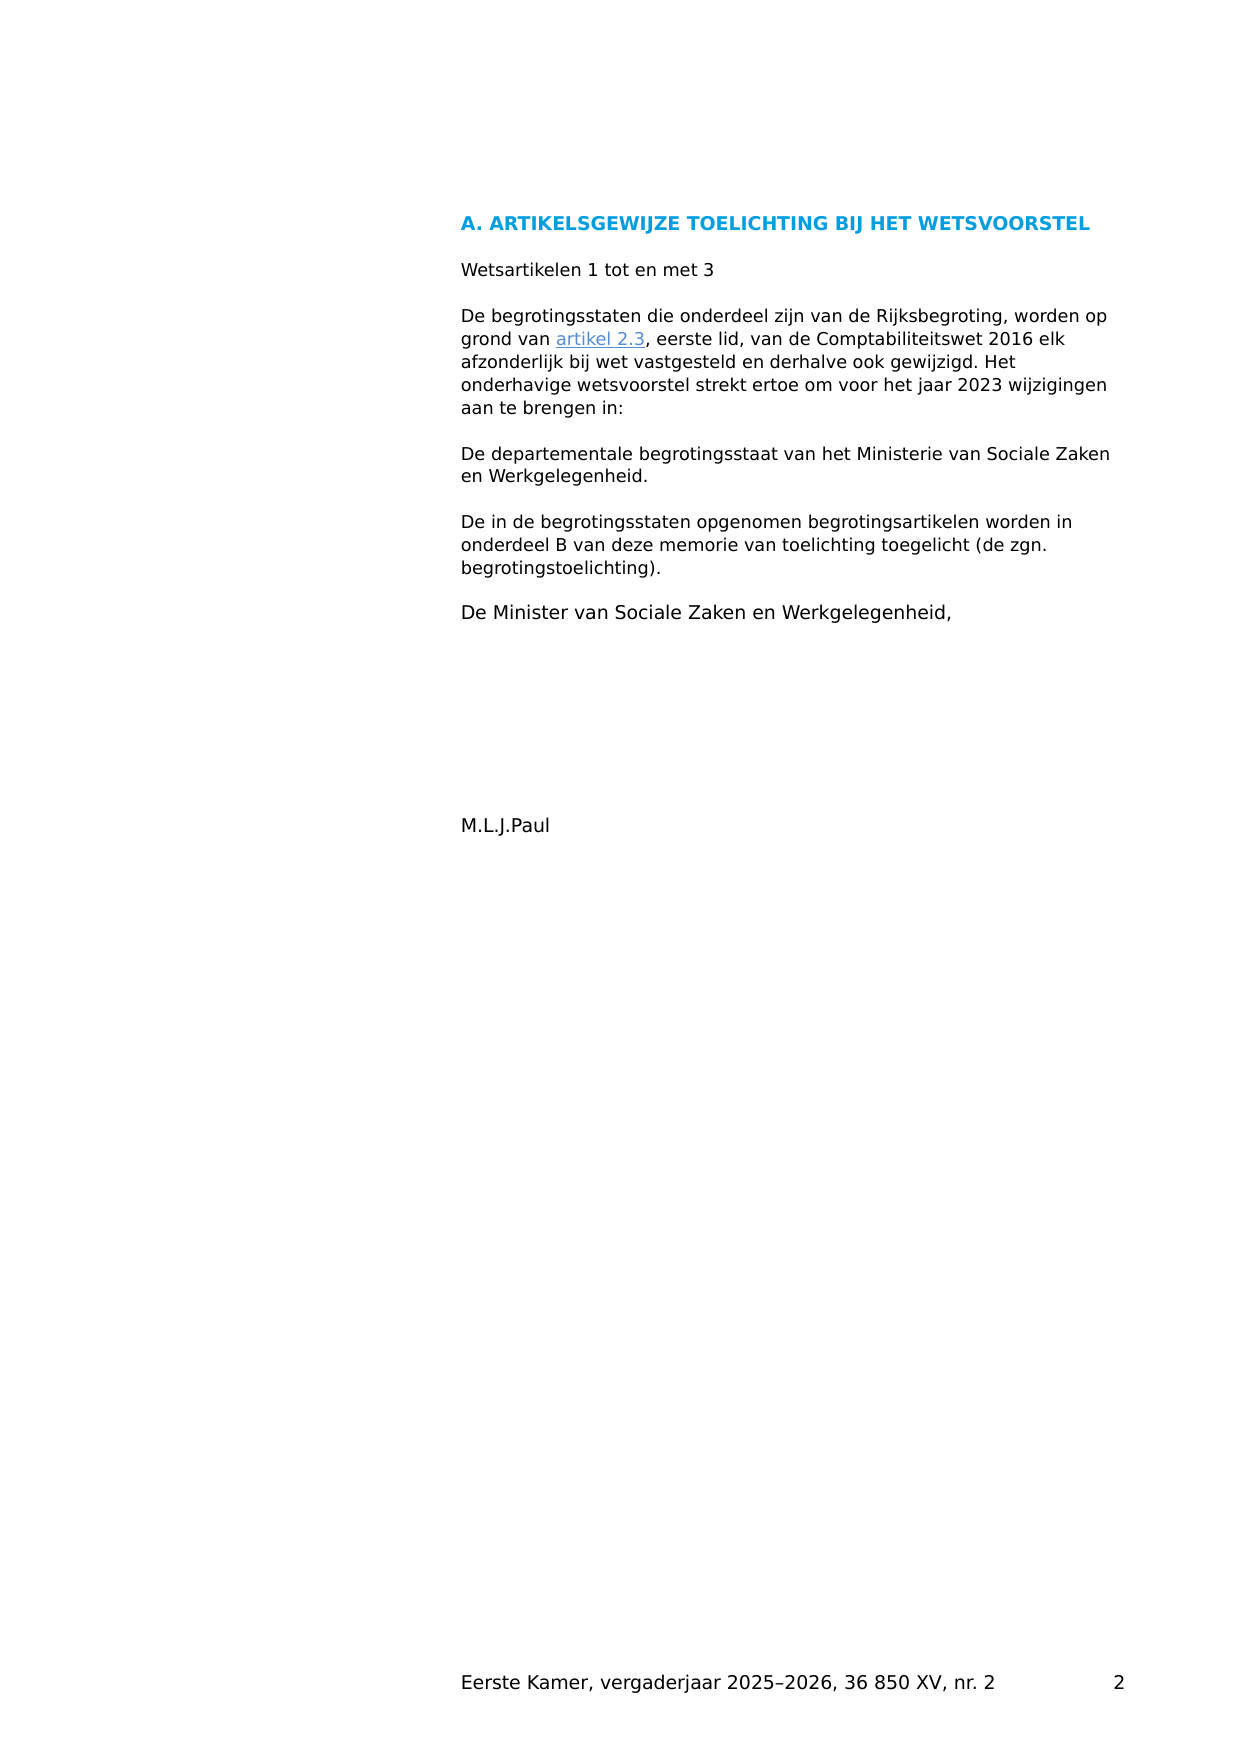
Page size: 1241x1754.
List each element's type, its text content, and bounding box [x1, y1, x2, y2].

text Wetsartikelen 1 tot en met 3 [461, 258, 1125, 281]
text De in de begrotingsstaten opgenomen begrotingsartikelen worden in onderdeel B van deze memorie van toelichting toegelicht (de zgn. begrotingstoelichting). [461, 510, 1125, 579]
text M.L.J.Paul [461, 815, 1125, 837]
text De departementale begrotingsstaat van het Ministerie van Sociale Zaken en Werkgelegenheid. [461, 442, 1125, 487]
title A. ARTIKELSGEWIJZE TOELICHTING BIJ HET WETSVOORSTEL [461, 213, 1125, 235]
text De Minister van Sociale Zaken en Werkgelegenheid, [461, 602, 1125, 624]
text De begrotingsstaten die onderdeel zijn van de Rijksbegroting, worden op grond van artikel 2.3, eerste lid, van de Comptabiliteitswet 2016 elk afzonderlijk bij wet vastgesteld en derhalve ook gewijzigd. Het onderhavige wetsvoorstel strekt ertoe om voor het jaar 2023 wijzigingen aan te brengen in: [461, 304, 1125, 419]
